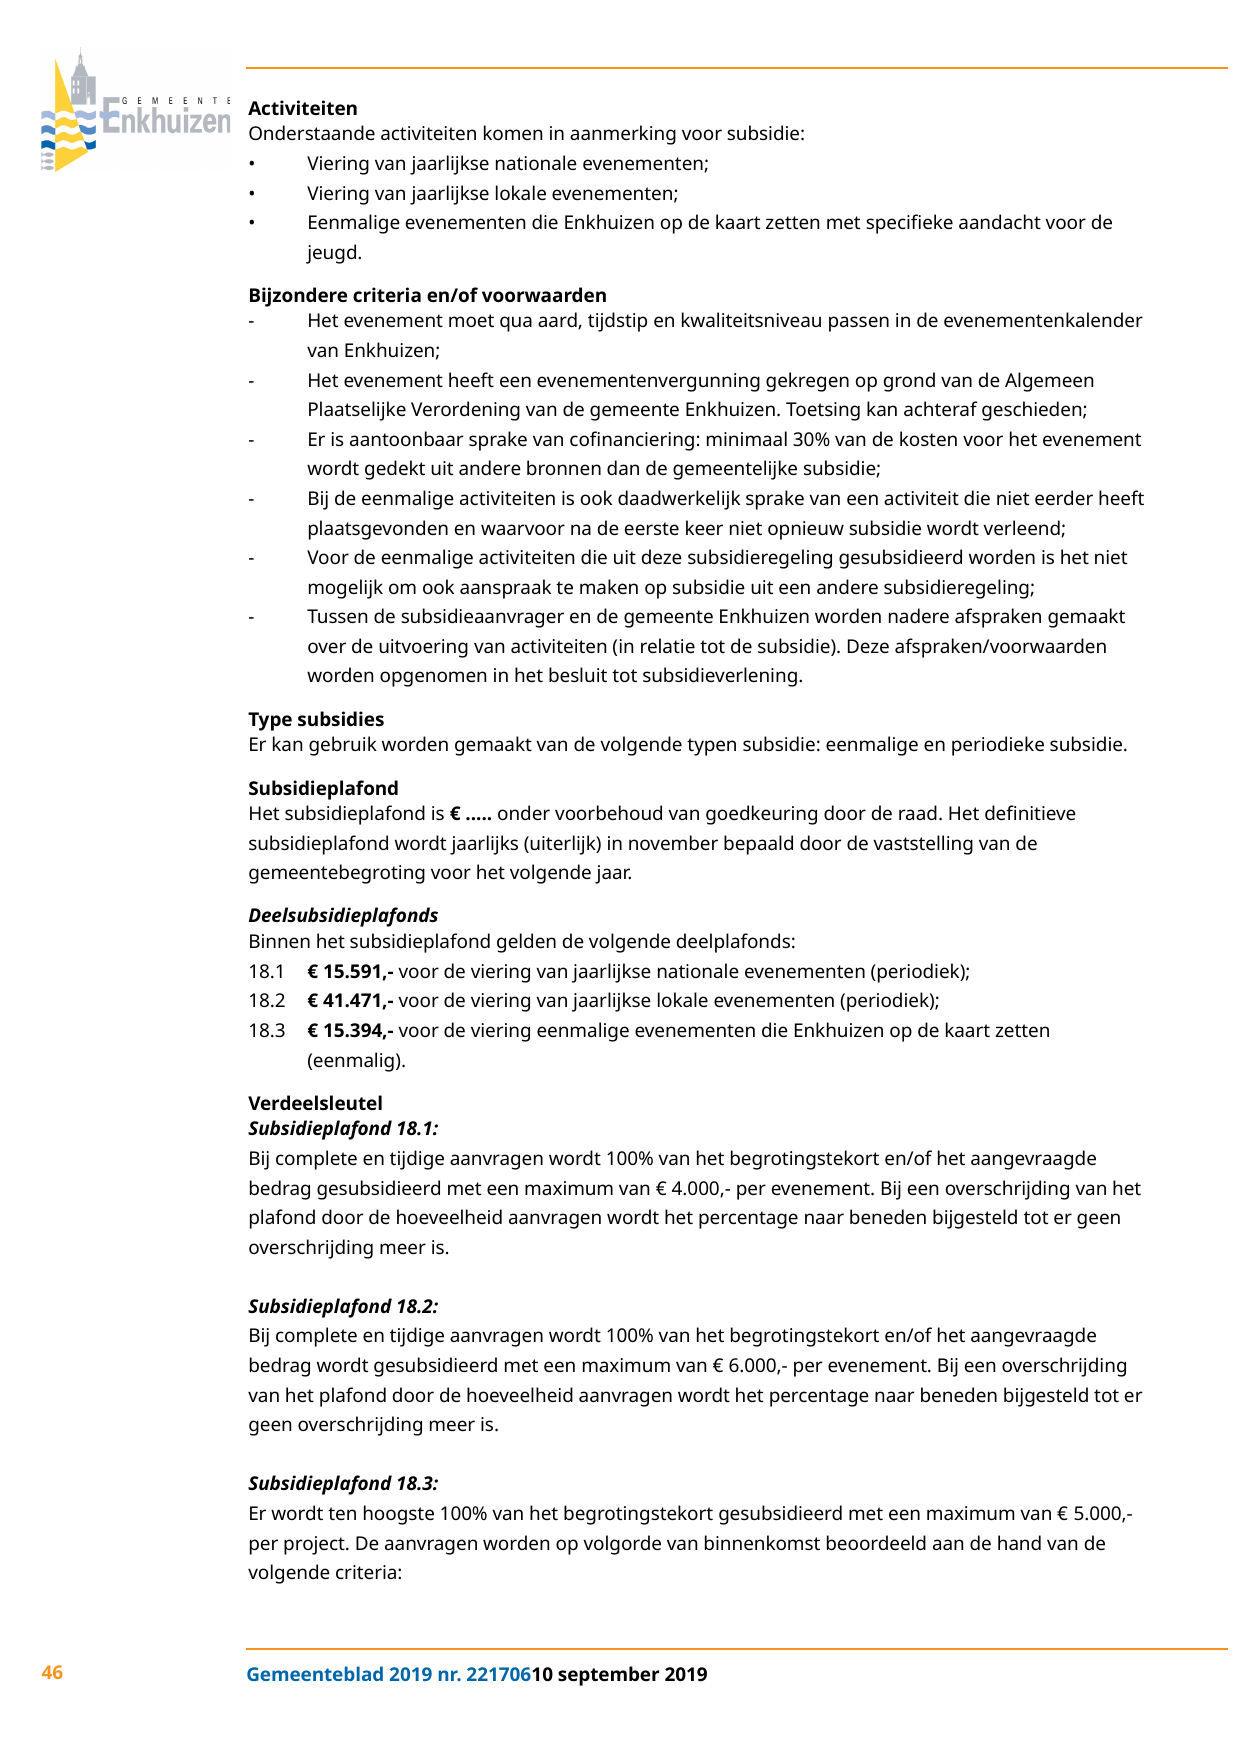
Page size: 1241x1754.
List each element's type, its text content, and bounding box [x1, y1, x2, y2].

text Er kan gebruik worden gemaakt van de volgende typen subsidie: eenmalige en periodieke subsidie. [248, 732, 1152, 757]
list Voor de eenmalige activiteiten die uit deze subsidieregeling gesubsidieerd worden is het niet mogelijk om ook aanspraak te maken op subsidie uit een andere subsidieregeling; [248, 544, 1152, 600]
text Binnen het subsidieplafond gelden de volgende deelplafonds: [248, 928, 1152, 954]
text Onderstaande activiteiten komen in aanmerking voor subsidie: [248, 121, 1152, 146]
text Deelsubsidieplafonds [248, 903, 1152, 928]
list Het evenement heeft een evenementenvergunning gekregen op grond van de Algemeen Plaatselijke Verordening van de gemeente Enkhuizen. Toetsing kan achteraf geschieden; [248, 367, 1152, 422]
list Viering van jaarlijkse nationale evenementen; [248, 150, 1152, 176]
list Tussen de subsidieaanvrager en de gemeente Enkhuizen worden nadere afspraken gemaakt over de uitvoering van activiteiten (in relatie tot de subsidie). Deze afspraken/voorwaarden worden opgenomen in het besluit tot subsidieverlening. [248, 603, 1152, 688]
text Bij complete en tijdige aanvragen wordt 100% van het begrotingstekort en/of het aangevraagde bedrag wordt gesubsidieerd met een maximum van € 6.000,- per evenement. Bij een overschrijding van het plafond door de hoeveelheid aanvragen wordt het percentage naar beneden bijgesteld tot er geen overschrijding meer is. [248, 1323, 1152, 1437]
text Activiteiten [248, 95, 1152, 121]
picture [41, 47, 231, 172]
list Er is aantoonbaar sprake van cofinanciering: minimaal 30% van de kosten voor het evenement wordt gedekt uit andere bronnen dan de gemeentelijke subsidie; [248, 426, 1152, 481]
text Verdeelsleutel [248, 1090, 1152, 1116]
text Er wordt ten hoogste 100% van het begrotingstekort gesubsidieerd met een maximum van € 5.000,- per project. De aanvragen worden op volgorde van binnenkomst beoordeeld aan de hand van de volgende criteria: [248, 1500, 1152, 1585]
text Bij complete en tijdige aanvragen wordt 100% van het begrotingstekort en/of het aangevraagde bedrag gesubsidieerd met een maximum van € 4.000,- per evenement. Bij een overschrijding van het plafond door de hoeveelheid aanvragen wordt het percentage naar beneden bijgesteld tot er geen overschrijding meer is. [248, 1145, 1152, 1260]
text Subsidieplafond [248, 775, 1152, 800]
text Bijzondere criteria en/of voorwaarden [248, 282, 1152, 308]
text Type subsidies [248, 706, 1152, 732]
text Subsidieplafond 18.3: [248, 1471, 1152, 1496]
list Viering van jaarlijkse lokale evenementen; [248, 180, 1152, 205]
list € 15.394,- voor de viering eenmalige evenementen die Enkhuizen op de kaart zetten (eenmalig). [248, 1017, 1152, 1072]
text Het subsidieplafond is € ..... onder voorbehoud van goedkeuring door de raad. Het definitieve subsidieplafond wordt jaarlijks (uiterlijk) in november bepaald door de vaststelling van de gemeentebegroting voor het volgende jaar. [248, 800, 1152, 885]
list Het evenement moet qua aard, tijdstip en kwaliteitsniveau passen in de evenementenkalender van Enkhuizen; [248, 308, 1152, 363]
text Subsidieplafond 18.2: [248, 1293, 1152, 1319]
list € 41.471,- voor de viering van jaarlijkse lokale evenementen (periodiek); [248, 988, 1152, 1013]
text Subsidieplafond 18.1: [248, 1116, 1152, 1141]
list Eenmalige evenementen die Enkhuizen op de kaart zetten met specifieke aandacht voor de jeugd. [248, 209, 1152, 264]
list Bij de eenmalige activiteiten is ook daadwerkelijk sprake van een activiteit die niet eerder heeft plaatsgevonden en waarvoor na de eerste keer niet opnieuw subsidie wordt verleend; [248, 485, 1152, 541]
list € 15.591,- voor de viering van jaarlijkse nationale evenementen (periodiek); [248, 958, 1152, 984]
